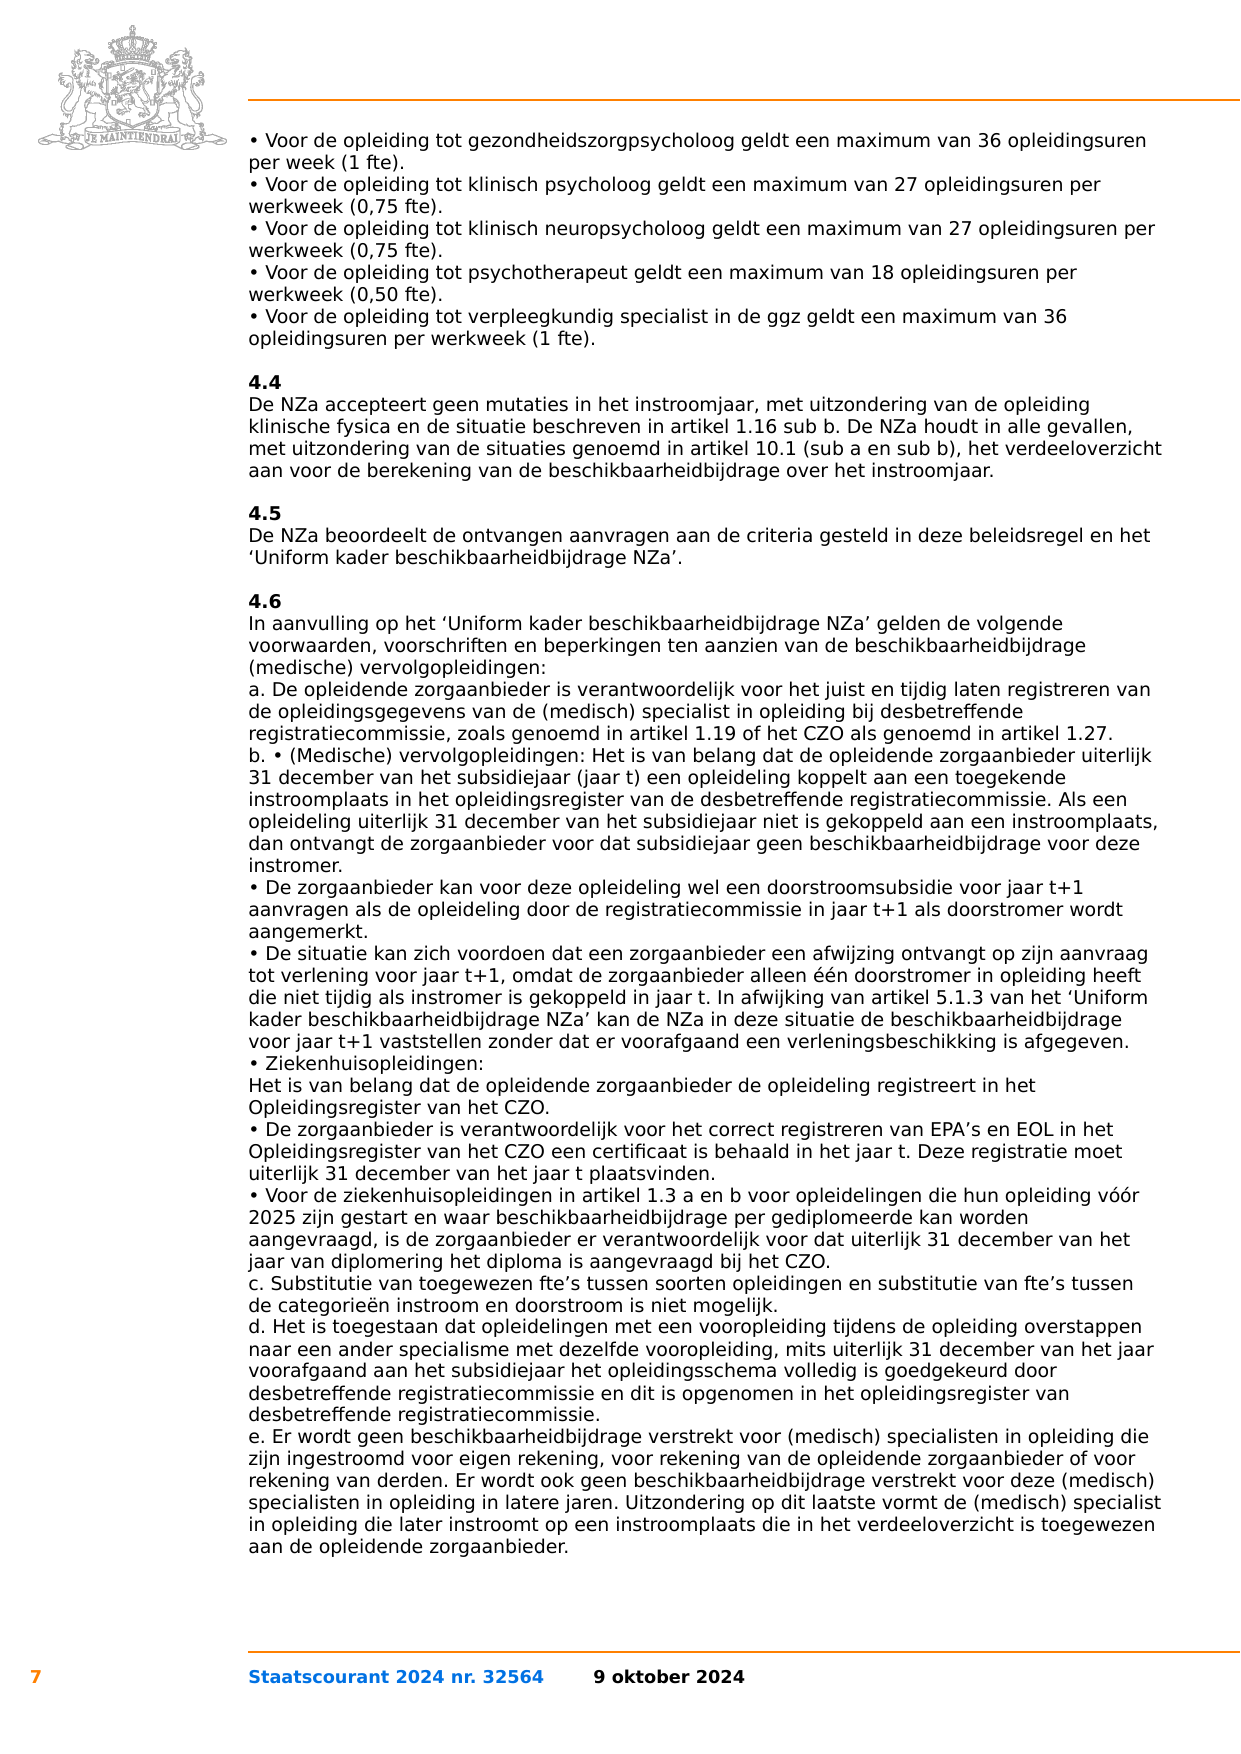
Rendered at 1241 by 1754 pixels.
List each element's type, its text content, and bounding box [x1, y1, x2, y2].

text • De zorgaanbieder is verantwoordelijk voor het correct registreren van EPA’s en EOL in het Opleidingsregister van het CZO een certificaat is behaald in het jaar t. Deze registratie moet uiterlijk 31 december van het jaar t plaatsvinden. [248, 1119, 1163, 1184]
text • Voor de ziekenhuisopleidingen in artikel 1.3 a en b voor opleidelingen die hun opleiding vóór 2025 zijn gestart en waar beschikbaarheidbijdrage per gediplomeerde kan worden aangevraagd, is de zorgaanbieder er verantwoordelijk voor dat uiterlijk 31 december van het jaar van diplomering het diploma is aangevraagd bij het CZO. [248, 1184, 1163, 1272]
text a. De opleidende zorgaanbieder is verantwoordelijk voor het juist en tijdig laten registreren van de opleidingsgegevens van de (medisch) specialist in opleiding bij desbetreffende registratiecommissie, zoals genoemd in artikel 1.19 of het CZO als genoemd in artikel 1.27. [248, 679, 1163, 745]
text In aanvulling op het ‘Uniform kader beschikbaarheidbijdrage NZa’ gelden de volgende voorwaarden, voorschriften en beperkingen ten aanzien van de beschikbaarheidbijdrage (medische) vervolgopleidingen: [248, 613, 1163, 679]
text • Voor de opleiding tot gezondheidszorgpsycholoog geldt een maximum van 36 opleidingsuren per week (1 fte). [248, 130, 1163, 174]
text De NZa accepteert geen mutaties in het instroomjaar, met uitzondering van de opleiding klinische fysica en de situatie beschreven in artikel 1.16 sub b. De NZa houdt in alle gevallen, met uitzondering van de situaties genoemd in artikel 10.1 (sub a en sub b), het verdeeloverzicht aan voor de berekening van de beschikbaarheidbijdrage over het instroomjaar. [248, 393, 1163, 481]
picture [38, 25, 227, 150]
text c. Substitutie van toegewezen fte’s tussen soorten opleidingen en substitutie van fte’s tussen de categorieën instroom en doorstroom is niet mogelijk. [248, 1272, 1163, 1316]
subtitle 4.6 [248, 591, 1163, 613]
text b. • (Medische) vervolgopleidingen: Het is van belang dat de opleidende zorgaanbieder uiterlijk 31 december van het subsidiejaar (jaar t) een opleideling koppelt aan een toegekende instroomplaats in het opleidingsregister van de desbetreffende registratiecommissie. Als een opleideling uiterlijk 31 december van het subsidiejaar niet is gekoppeld aan een instroomplaats, dan ontvangt de zorgaanbieder voor dat subsidiejaar geen beschikbaarheidbijdrage voor deze instromer. [248, 745, 1163, 877]
text • Voor de opleiding tot klinisch neuropsycholoog geldt een maximum van 27 opleidingsuren per werkweek (0,75 fte). [248, 218, 1163, 262]
text De NZa beoordeelt de ontvangen aanvragen aan de criteria gesteld in deze beleidsregel en het ‘Uniform kader beschikbaarheidbijdrage NZa’. [248, 525, 1163, 569]
text • De situatie kan zich voordoen dat een zorgaanbieder een afwijzing ontvangt op zijn aanvraag tot verlening voor jaar t+1, omdat de zorgaanbieder alleen één doorstromer in opleiding heeft die niet tijdig als instromer is gekoppeld in jaar t. In afwijking van artikel 5.1.3 van het ‘Uniform kader beschikbaarheidbijdrage NZa’ kan de NZa in deze situatie de beschikbaarheidbijdrage voor jaar t+1 vaststellen zonder dat er voorafgaand een verleningsbeschikking is afgegeven. [248, 943, 1163, 1053]
text • De zorgaanbieder kan voor deze opleideling wel een doorstroomsubsidie voor jaar t+1 aanvragen als de opleideling door de registratiecommissie in jaar t+1 als doorstromer wordt aangemerkt. [248, 877, 1163, 943]
text • Voor de opleiding tot verpleegkundig specialist in de ggz geldt een maximum van 36 opleidingsuren per werkweek (1 fte). [248, 306, 1163, 350]
text d. Het is toegestaan dat opleidelingen met een vooropleiding tijdens de opleiding overstappen naar een ander specialisme met dezelfde vooropleiding, mits uiterlijk 31 december van het jaar voorafgaand aan het subsidiejaar het opleidingsschema volledig is goedgekeurd door desbetreffende registratiecommissie en dit is opgenomen in het opleidingsregister van desbetreffende registratiecommissie. [248, 1316, 1163, 1426]
text • Voor de opleiding tot klinisch psycholoog geldt een maximum van 27 opleidingsuren per werkweek (0,75 fte). [248, 174, 1163, 218]
subtitle 4.5 [248, 503, 1163, 525]
text e. Er wordt geen beschikbaarheidbijdrage verstrekt voor (medisch) specialisten in opleiding die zijn ingestroomd voor eigen rekening, voor rekening van de opleidende zorgaanbieder of voor rekening van derden. Er wordt ook geen beschikbaarheidbijdrage verstrekt voor deze (medisch) specialisten in opleiding in latere jaren. Uitzondering op dit laatste vormt de (medisch) specialist in opleiding die later instroomt op een instroomplaats die in het verdeeloverzicht is toegewezen aan de opleidende zorgaanbieder. [248, 1426, 1163, 1558]
text • Voor de opleiding tot psychotherapeut geldt een maximum van 18 opleidingsuren per werkweek (0,50 fte). [248, 262, 1163, 306]
text • Ziekenhuisopleidingen: [248, 1053, 1163, 1075]
subtitle 4.4 [248, 372, 1163, 393]
text Het is van belang dat de opleidende zorgaanbieder de opleideling registreert in het Opleidingsregister van het CZO. [248, 1075, 1163, 1119]
